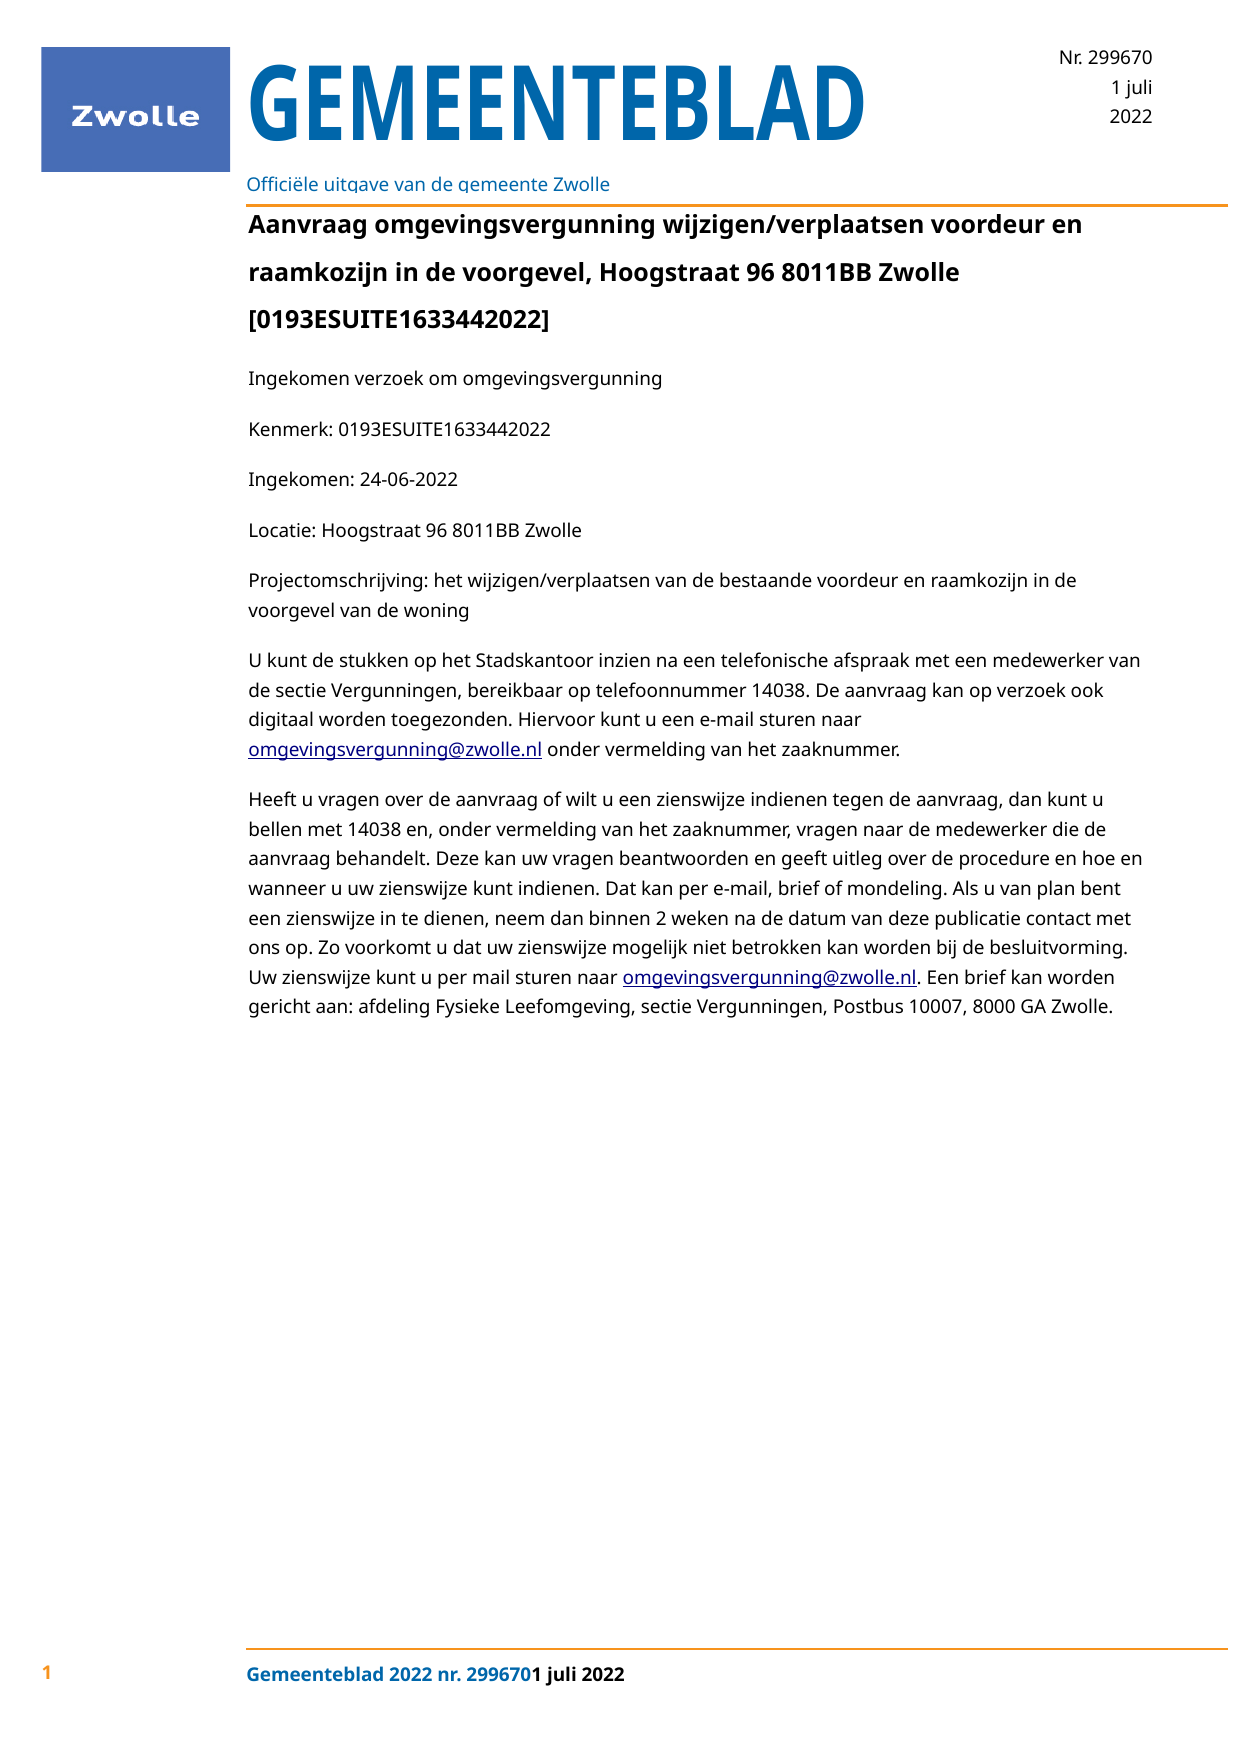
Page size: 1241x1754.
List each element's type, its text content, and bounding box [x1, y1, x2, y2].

picture [41, 47, 231, 172]
text Projectomschrijving: het wijzigen/verplaatsen van de bestaande voordeur en raamkozijn in de voorgevel van de woning [248, 567, 1152, 622]
text Aanvraag omgevingsvergunning wijzigen/verplaatsen voordeur en raamkozijn in de voorgevel, Hoogstraat 96 8011BB Zwolle [0193ESUITE1633442022] [248, 207, 1152, 336]
text U kunt de stukken op het Stadskantoor inzien na een telefonische afspraak met een medewerker van de sectie Vergunningen, bereikbaar op telefoonnummer 14038. De aanvraag kan op verzoek ook digitaal worden toegezonden. Hiervoor kunt u een e-mail sturen naar omgevingsvergunning@zwolle.nl onder vermelding van het zaaknummer. [248, 647, 1152, 762]
text Ingekomen verzoek om omgevingsvergunning [248, 366, 1152, 391]
text Locatie: Hoogstraat 96 8011BB Zwolle [248, 517, 1152, 542]
text Kenmerk: 0193ESUITE1633442022 [248, 416, 1152, 442]
text Heeft u vragen over de aanvraag of wilt u een zienswijze indienen tegen de aanvraag, dan kunt u bellen met 14038 en, onder vermelding van het zaaknummer, vragen naar de medewerker die de aanvraag behandelt. Deze kan uw vragen beantwoorden en geeft uitleg over de procedure en hoe en wanneer u uw zienswijze kunt indienen. Dat kan per e-mail, brief of mondeling. Als u van plan bent een zienswijze in te dienen, neem dan binnen 2 weken na de datum van deze publicatie contact met ons op. Zo voorkomt u dat uw zienswijze mogelijk niet betrokken kan worden bij de besluitvorming. Uw zienswijze kunt u per mail sturen naar omgevingsvergunning@zwolle.nl. Een brief kan worden gericht aan: afdeling Fysieke Leefomgeving, sectie Vergunningen, Postbus 10007, 8000 GA Zwolle. [248, 786, 1152, 1019]
text Ingekomen: 24-06-2022 [248, 466, 1152, 492]
